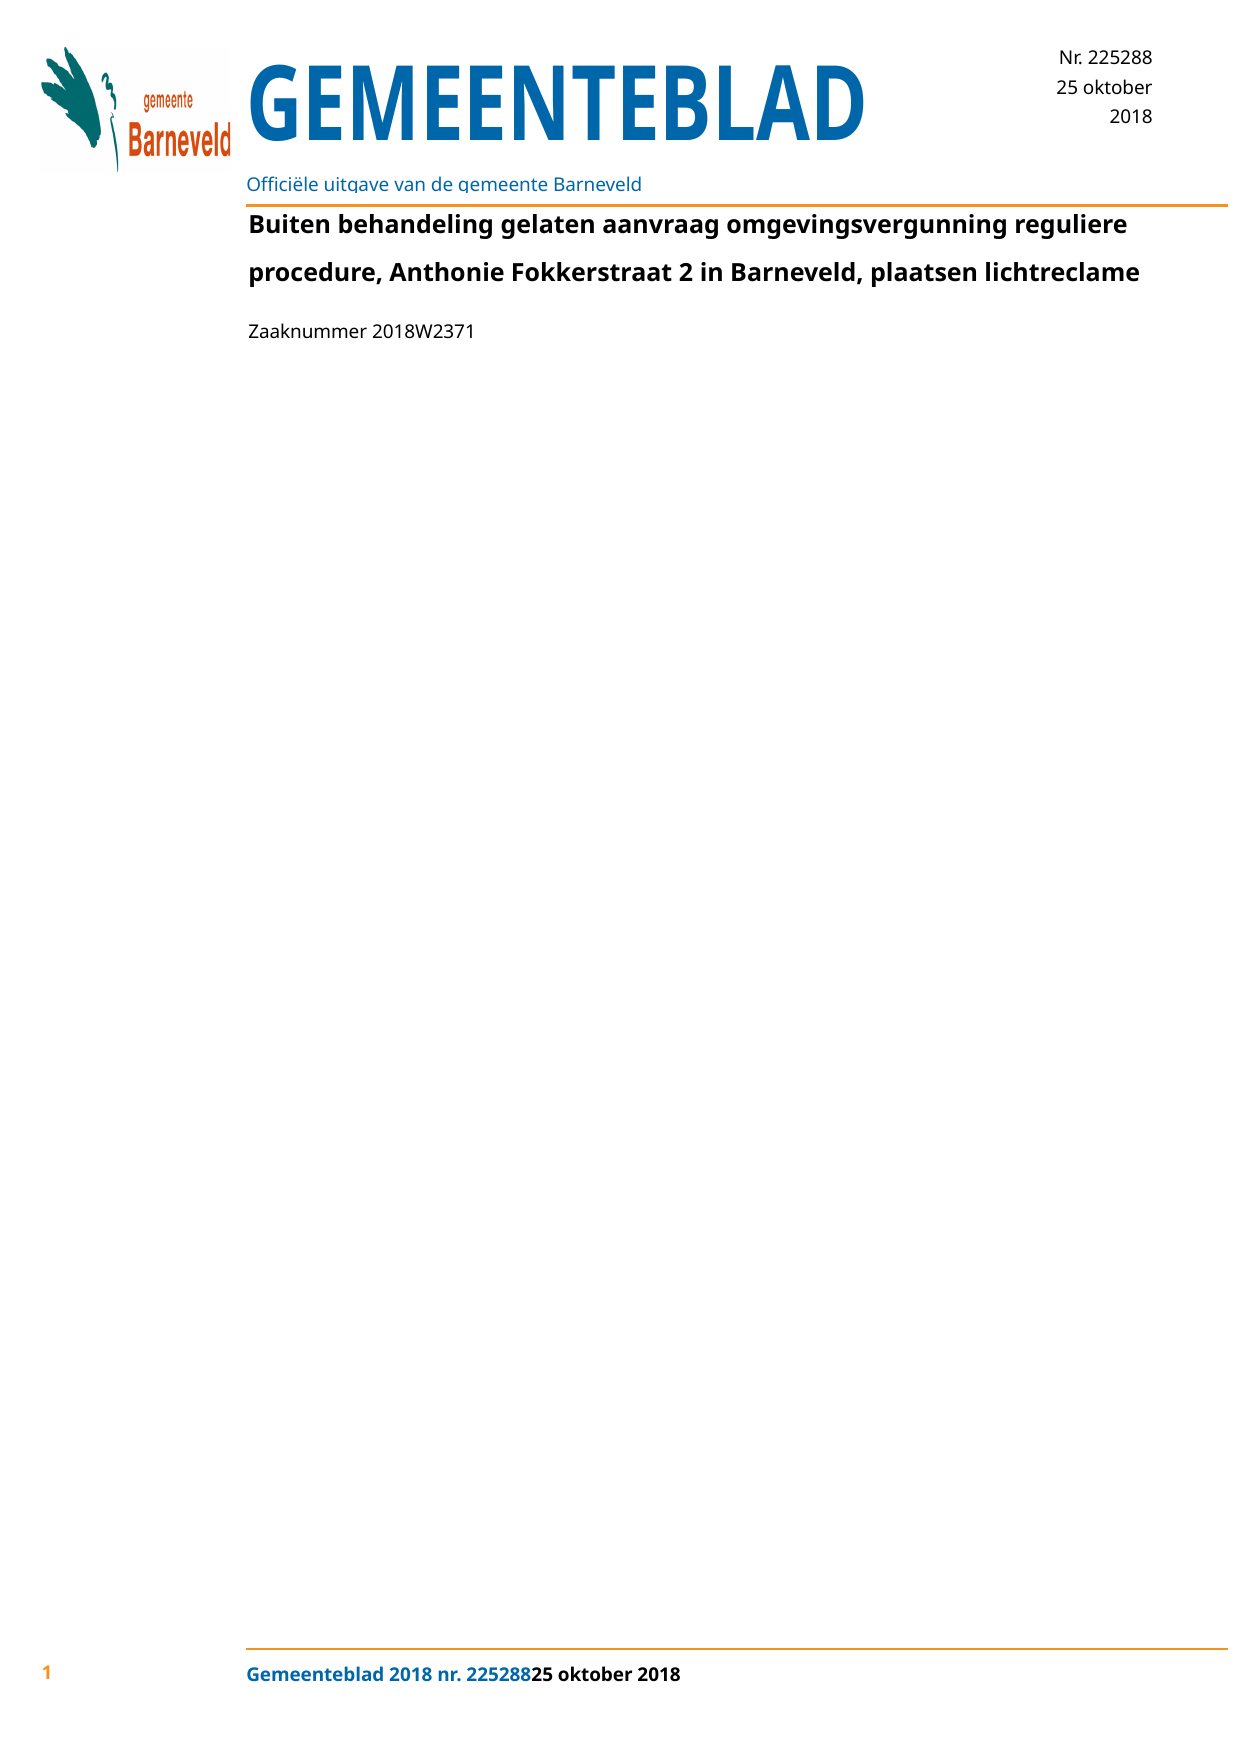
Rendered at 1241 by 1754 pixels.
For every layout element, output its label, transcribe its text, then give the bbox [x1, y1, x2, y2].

picture [41, 47, 231, 172]
text Zaaknummer 2018W2371 [248, 318, 1152, 344]
text Buiten behandeling gelaten aanvraag omgevingsvergunning reguliere procedure, Anthonie Fokkerstraat 2 in Barneveld, plaatsen lichtreclame [248, 207, 1152, 288]
